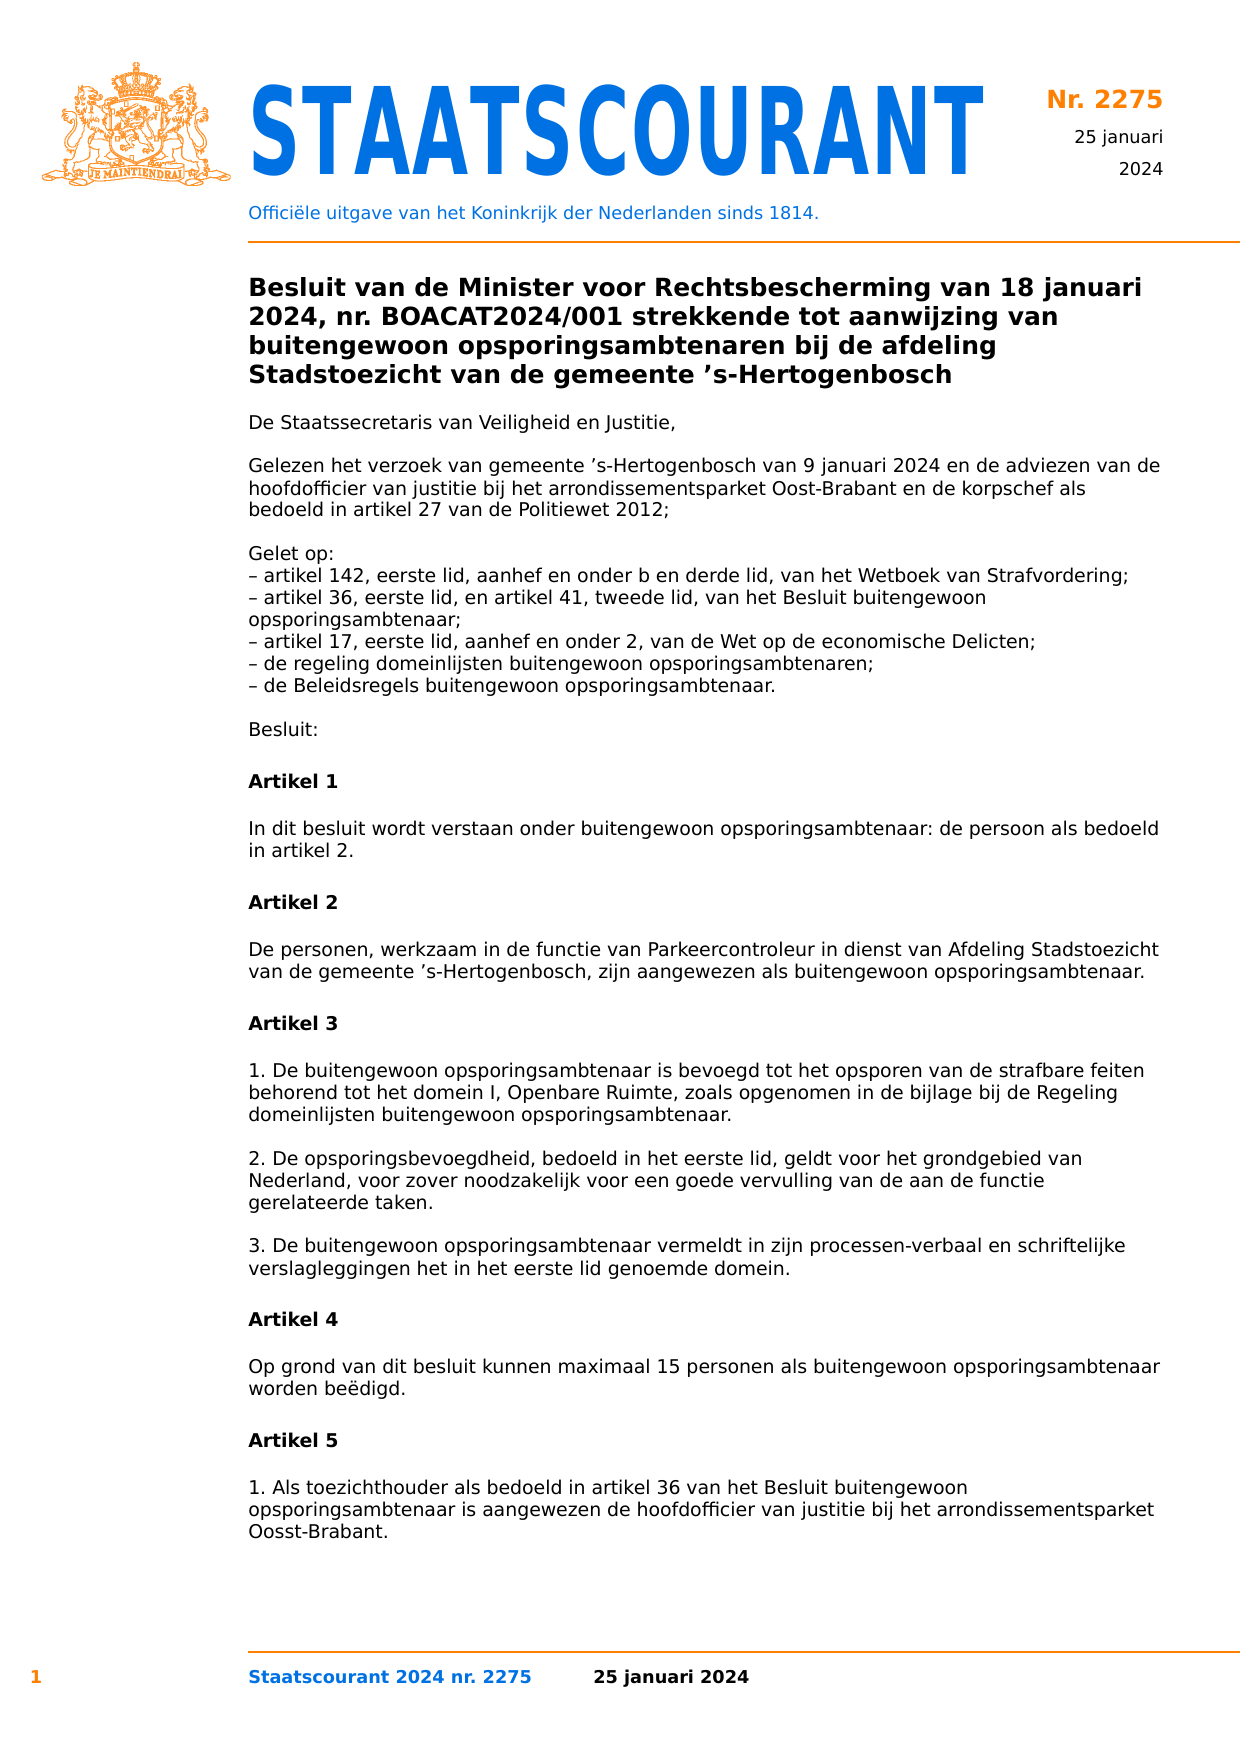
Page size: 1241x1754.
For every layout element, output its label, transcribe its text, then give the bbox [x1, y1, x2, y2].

text Besluit: [248, 719, 1163, 741]
text In dit besluit wordt verstaan onder buitengewoon opsporingsambtenaar: de persoon als bedoeld in artikel 2. [248, 818, 1163, 862]
text De personen, werkzaam in de functie van Parkeercontroleur in dienst van Afdeling Stadstoezicht van de gemeente ’s-Hertogenbosch, zijn aangewezen als buitengewoon opsporingsambtenaar. [248, 939, 1163, 983]
table_header Nr. 2275 [998, 62, 1240, 121]
subtitle Artikel 4 [248, 1309, 1163, 1331]
text 2. De opsporingsbevoegdheid, bedoeld in het eerste lid, geldt voor het grondgebied van Nederland, voor zover noodzakelijk voor een goede vervulling van de aan de functie gerelateerde taken. [248, 1148, 1163, 1213]
picture [41, 62, 231, 186]
text 3. De buitengewoon opsporingsambtenaar vermeldt in zijn processen-verbaal en schriftelijke verslagleggingen het in het eerste lid genoemde domein. [248, 1235, 1163, 1279]
subtitle Artikel 5 [248, 1430, 1163, 1452]
subtitle Artikel 3 [248, 1013, 1163, 1035]
text – artikel 36, eerste lid, en artikel 41, tweede lid, van het Besluit buitengewoon opsporingsambtenaar; [248, 587, 1163, 631]
text – artikel 17, eerste lid, aanhef en onder 2, van de Wet op de economische Delicten; [248, 631, 1163, 653]
table_header STAATSCOURANT [248, 62, 998, 203]
table_cell 2024 [998, 153, 1240, 203]
subtitle Besluit van de Minister voor Rechtsbescherming van 18 januari 2024, nr. BOACAT2024/001 strekkende tot aanwijzing van buitengewoon opsporingsambtenaren bij de afdeling Stadstoezicht van de gemeente ’s-Hertogenbosch [248, 273, 1163, 390]
text Gelezen het verzoek van gemeente ’s-Hertogenbosch van 9 januari 2024 en de adviezen van de hoofdofficier van justitie bij het arrondissementsparket Oost-Brabant en de korpschef als bedoeld in artikel 27 van de Politiewet 2012; [248, 455, 1163, 521]
text – de regeling domeinlijsten buitengewoon opsporingsambtenaren; [248, 653, 1163, 675]
text Op grond van dit besluit kunnen maximaal 15 personen als buitengewoon opsporingsambtenaar worden beëdigd. [248, 1356, 1163, 1400]
table_cell 25 januari [998, 121, 1240, 153]
table_cell Officiële uitgave van het Koninkrijk der Nederlanden sinds 1814. [248, 203, 1240, 241]
text De Staatssecretaris van Veiligheid en Justitie, [248, 412, 1163, 433]
subtitle Artikel 1 [248, 771, 1163, 793]
subtitle Artikel 2 [248, 892, 1163, 914]
text 1. Als toezichthouder als bedoeld in artikel 36 van het Besluit buitengewoon opsporingsambtenaar is aangewezen de hoofdofficier van justitie bij het arrondissementsparket Oosst-Brabant. [248, 1477, 1163, 1543]
text Gelet op: [248, 543, 1163, 565]
text 1. De buitengewoon opsporingsambtenaar is bevoegd tot het opsporen van de strafbare feiten behorend tot het domein I, Openbare Ruimte, zoals opgenomen in de bijlage bij de Regeling domeinlijsten buitengewoon opsporingsambtenaar. [248, 1060, 1163, 1126]
text – artikel 142, eerste lid, aanhef en onder b en derde lid, van het Wetboek van Strafvordering; [248, 565, 1163, 587]
table_header [25, 62, 248, 241]
text – de Beleidsregels buitengewoon opsporingsambtenaar. [248, 675, 1163, 697]
